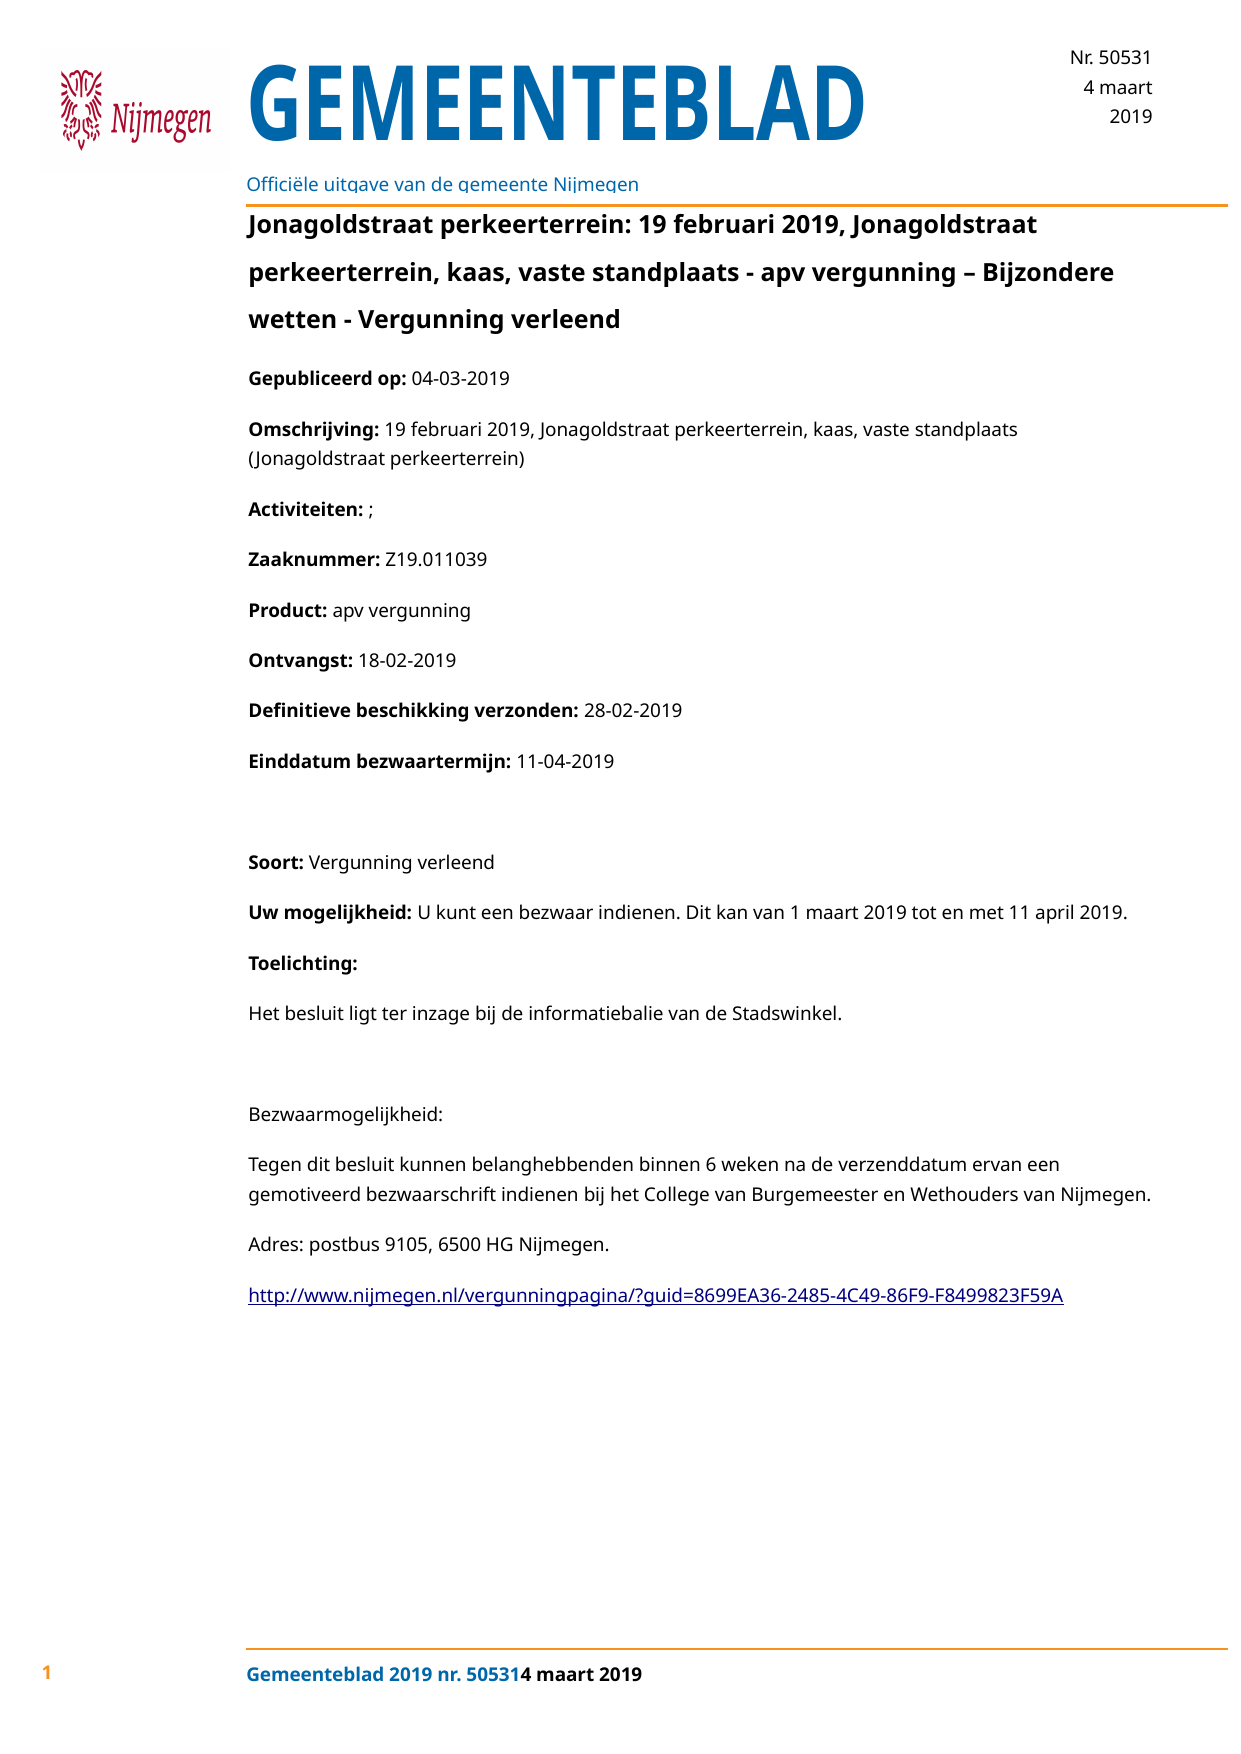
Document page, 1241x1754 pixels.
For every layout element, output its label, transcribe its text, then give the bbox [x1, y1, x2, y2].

text Soort: Vergunning verleend [248, 849, 1152, 874]
text Bezwaarmogelijkheid: [248, 1101, 1152, 1127]
text Adres: postbus 9105, 6500 HG Nijmegen. [248, 1231, 1152, 1257]
text Zaaknummer: Z19.011039 [248, 546, 1152, 572]
text http://www.nijmegen.nl/vergunningpagina/?guid=8699EA36-2485-4C49-86F9-F8499823F59A [248, 1282, 1152, 1307]
text Tegen dit besluit kunnen belanghebbenden binnen 6 weken na de verzenddatum ervan een gemotiveerd bezwaarschrift indienen bij het College van Burgemeester en Wethouders van Nijmegen. [248, 1151, 1152, 1207]
text Het besluit ligt ter inzage bij de informatiebalie van de Stadswinkel. [248, 1000, 1152, 1026]
text Einddatum bezwaartermijn: 11-04-2019 [248, 748, 1152, 774]
text Uw mogelijkheid: U kunt een bezwaar indienen. Dit kan van 1 maart 2019 tot en met 11 april 2019. [248, 899, 1152, 925]
text Definitieve beschikking verzonden: 28-02-2019 [248, 698, 1152, 723]
text Jonagoldstraat perkeerterrein: 19 februari 2019, Jonagoldstraat perkeerterrein, kaas, vaste standplaats - apv vergunning – Bijzondere wetten - Vergunning verleend [248, 207, 1152, 336]
text Omschrijving: 19 februari 2019, Jonagoldstraat perkeerterrein, kaas, vaste standplaats (Jonagoldstraat perkeerterrein) [248, 416, 1152, 471]
text Ontvangst: 18-02-2019 [248, 647, 1152, 673]
text Gepubliceerd op: 04-03-2019 [248, 366, 1152, 391]
text Activiteiten: ; [248, 496, 1152, 522]
text Toelichting: [248, 950, 1152, 975]
text Product: apv vergunning [248, 597, 1152, 622]
picture [41, 47, 231, 172]
